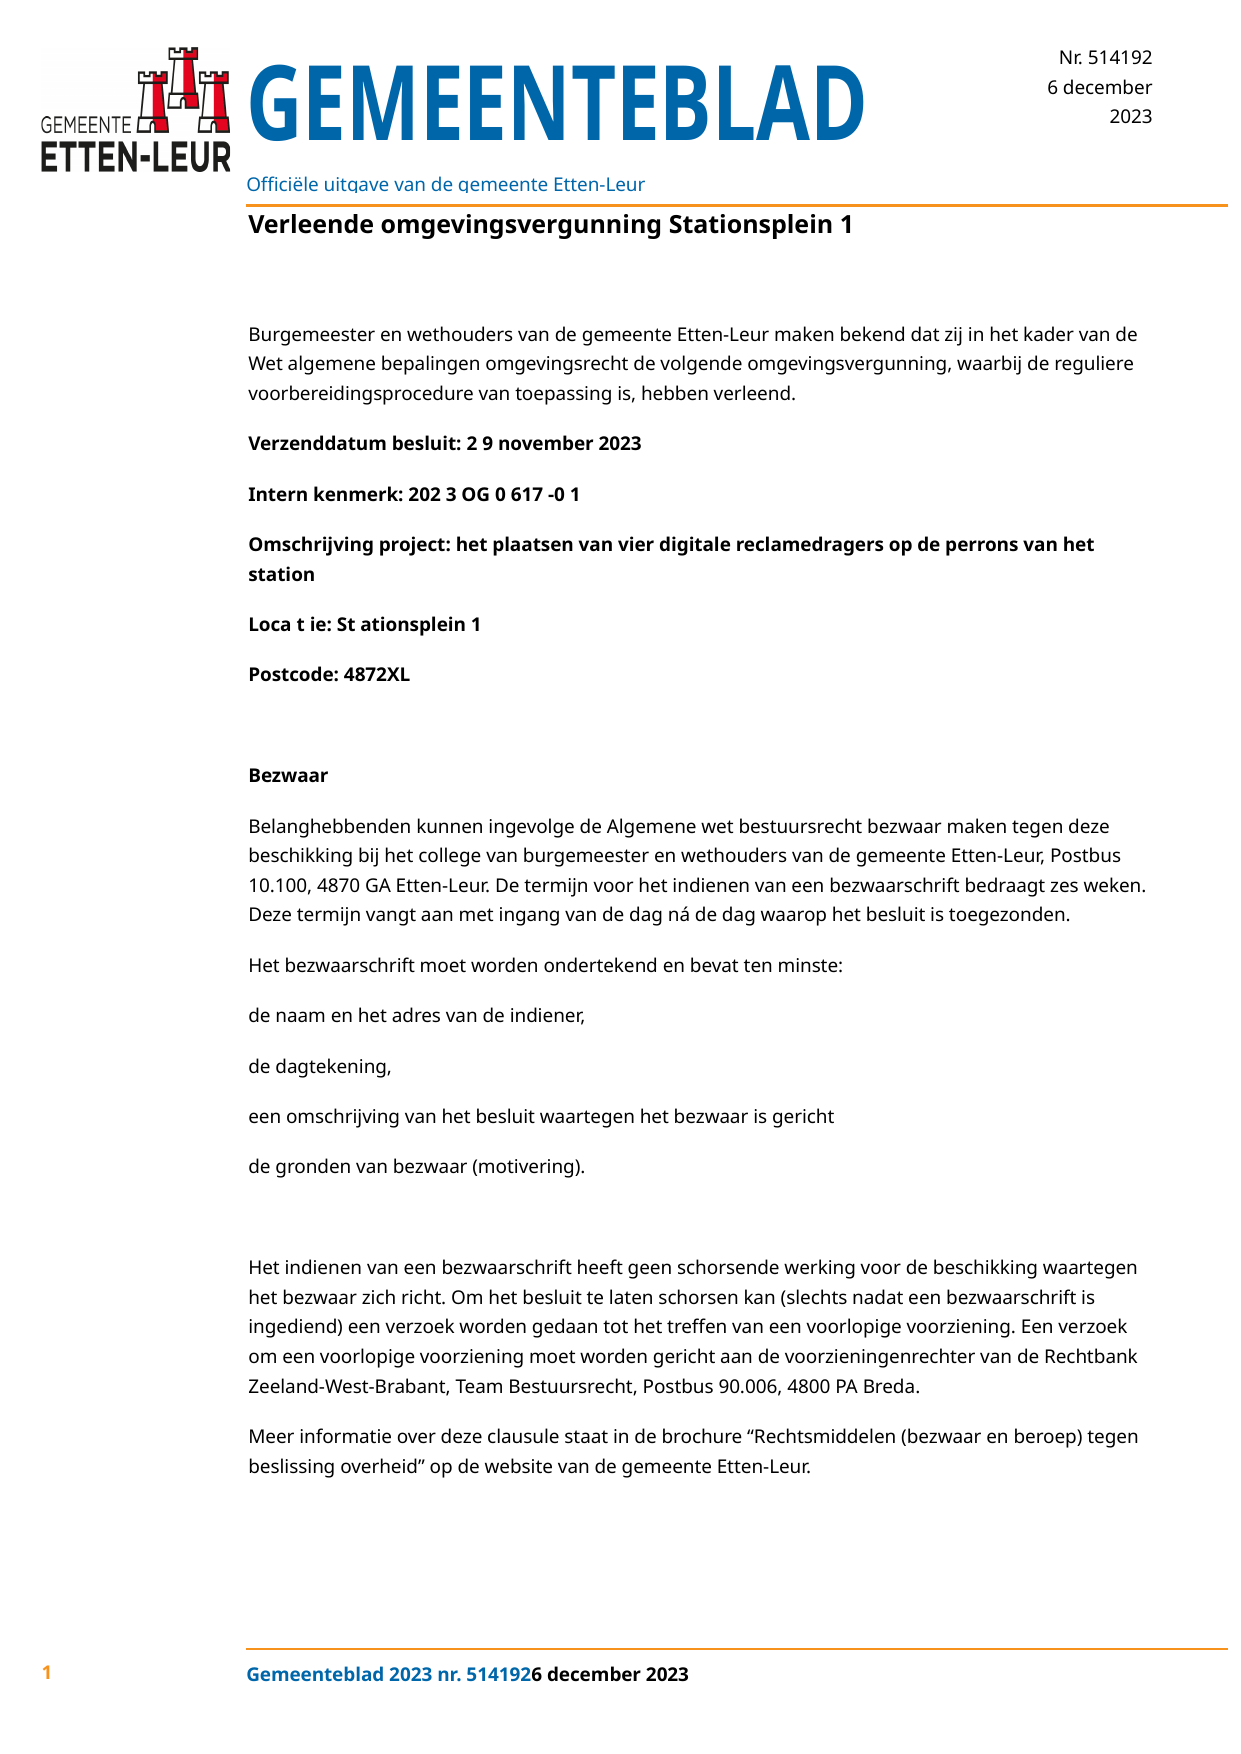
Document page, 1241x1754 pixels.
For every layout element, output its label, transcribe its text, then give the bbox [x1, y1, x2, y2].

text Intern kenmerk: 202 3 OG 0 617 -0 1 [248, 481, 1152, 506]
text Omschrijving project: het plaatsen van vier digitale reclamedragers op de perrons van het station [248, 531, 1152, 586]
text Verzenddatum besluit: 2 9 november 2023 [248, 430, 1152, 456]
text Postcode: 4872XL [248, 662, 1152, 687]
picture [41, 47, 231, 172]
text Belanghebbenden kunnen ingevolge de Algemene wet bestuursrecht bezwaar maken tegen deze beschikking bij het college van burgemeester en wethouders van de gemeente Etten-Leur, Postbus 10.100, 4870 GA Etten-Leur. De termijn voor het indienen van een bezwaarschrift bedraagt zes weken. Deze termijn vangt aan met ingang van de dag ná de dag waarop het besluit is toegezonden. [248, 813, 1152, 927]
text de naam en het adres van de indiener, [248, 1002, 1152, 1028]
text Loca t ie: St ationsplein 1 [248, 611, 1152, 637]
text de dagtekening, [248, 1053, 1152, 1078]
text Bezwaar [248, 762, 1152, 788]
text Verleende omgevingsvergunning Stationsplein 1 [248, 207, 1152, 241]
text Burgemeester en wethouders van de gemeente Etten-Leur maken bekend dat zij in het kader van de Wet algemene bepalingen omgevingsrecht de volgende omgevingsvergunning, waarbij de reguliere voorbereidingsprocedure van toepassing is, hebben verleend. [248, 321, 1152, 406]
text Meer informatie over deze clausule staat in de brochure “Rechtsmiddelen (bezwaar en beroep) tegen beslissing overheid” op de website van de gemeente Etten-Leur. [248, 1423, 1152, 1478]
text een omschrijving van het besluit waartegen het bezwaar is gericht [248, 1103, 1152, 1129]
text Het bezwaarschrift moet worden ondertekend en bevat ten minste: [248, 952, 1152, 978]
text de gronden van bezwaar (motivering). [248, 1154, 1152, 1179]
text Het indienen van een bezwaarschrift heeft geen schorsende werking voor de beschikking waartegen het bezwaar zich richt. Om het besluit te laten schorsen kan (slechts nadat een bezwaarschrift is ingediend) een verzoek worden gedaan tot het treffen van een voorlopige voorziening. Een verzoek om een voorlopige voorziening moet worden gericht aan de voorzieningenrechter van de Rechtbank Zeeland-West-Brabant, Team Bestuursrecht, Postbus 90.006, 4800 PA Breda. [248, 1254, 1152, 1398]
